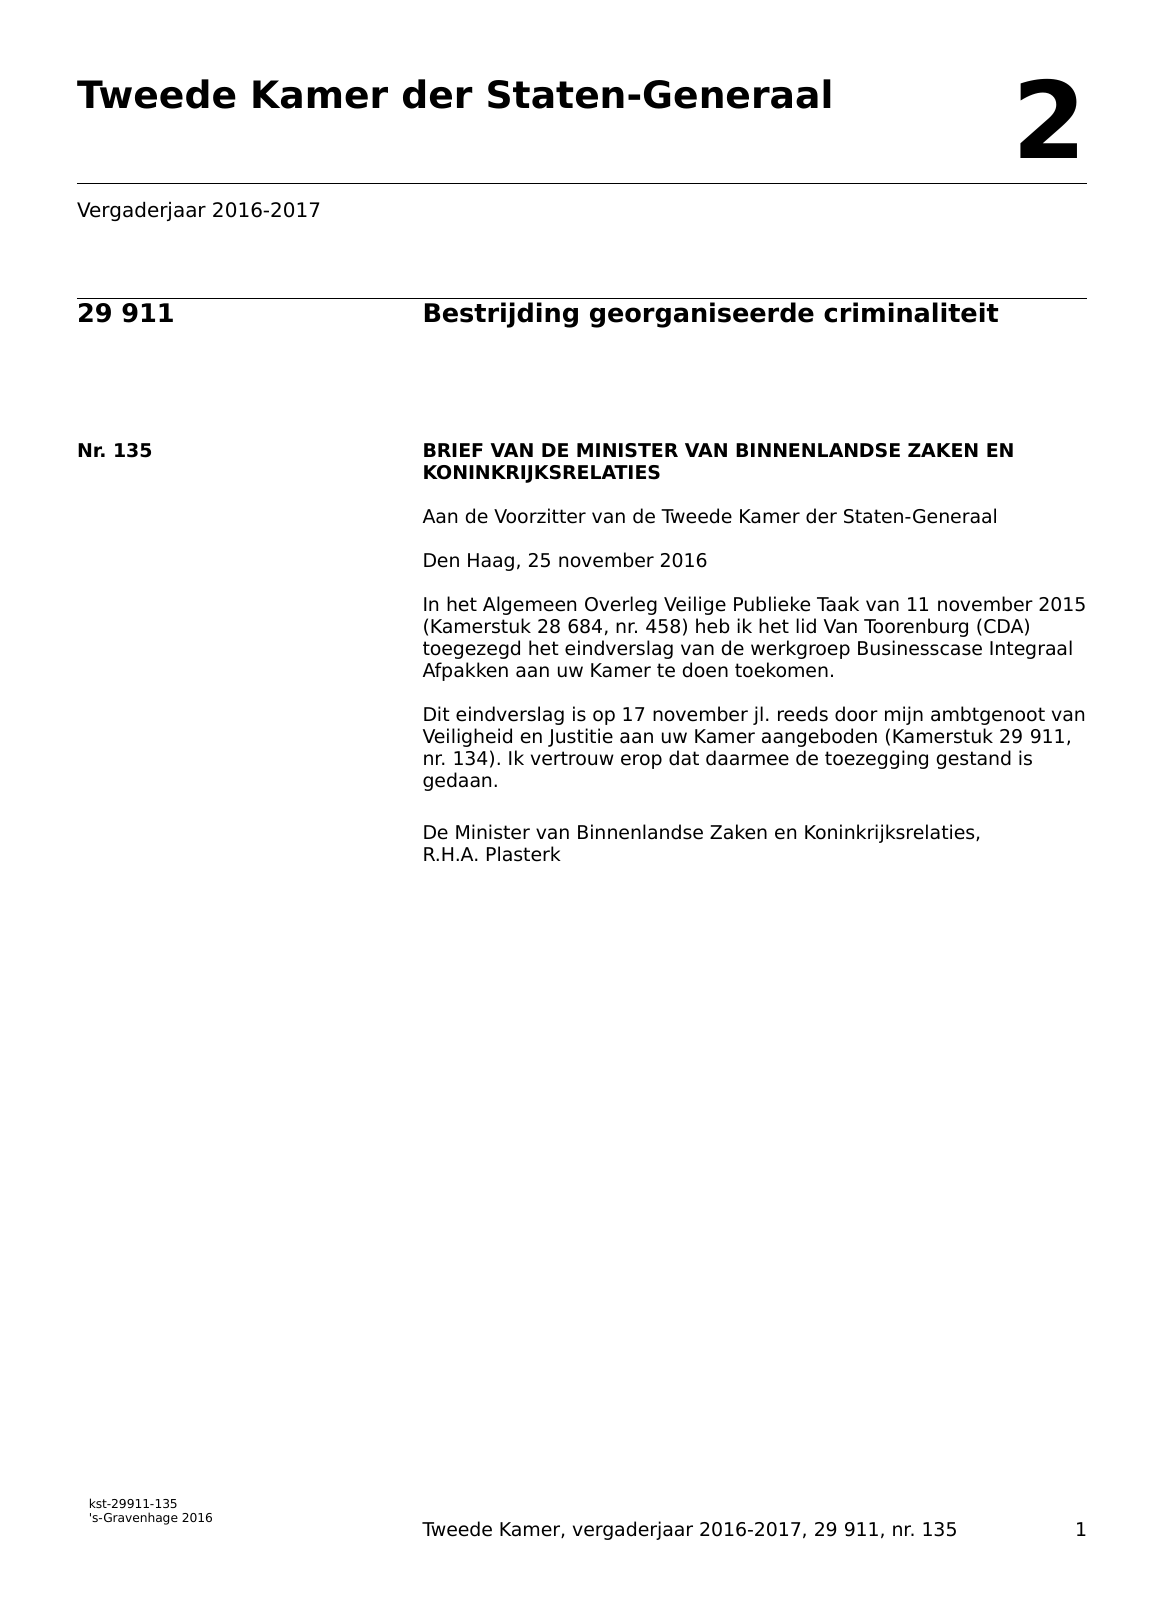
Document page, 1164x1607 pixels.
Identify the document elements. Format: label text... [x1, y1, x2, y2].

text kst-29911-135 [88, 1497, 323, 1511]
table_header 2 [886, 59, 1087, 183]
text 's-Gravenhage 2016 [88, 1511, 323, 1525]
text In het Algemeen Overleg Veilige Publieke Taak van 11 november 2015 (Kamerstuk 28 684, nr. 458) heb ik het lid Van Toorenburg (CDA) toegezegd het eindverslag van de werkgroep Businesscase Integraal Afpakken aan uw Kamer te doen toekomen. [422, 594, 1087, 682]
text Den Haag, 25 november 2016 [422, 550, 1087, 572]
subtitle Nr. 135 BRIEF VAN DE MINISTER VAN BINNENLANDSE ZAKEN EN KONINKRIJKSRELATIES [77, 440, 1087, 484]
text De Minister van Binnenlandse Zaken en Koninkrijksrelaties, R.H.A. Plasterk [422, 822, 1087, 866]
text Aan de Voorzitter van de Tweede Kamer der Staten-Generaal [422, 506, 1087, 528]
subtitle 29 911 Bestrijding georganiseerde criminaliteit [77, 299, 1087, 329]
table_header Tweede Kamer der Staten-Generaal [77, 59, 886, 183]
table_cell Vergaderjaar 2016-2017 [77, 184, 1087, 298]
text Dit eindverslag is op 17 november jl. reeds door mijn ambtgenoot van Veiligheid en Justitie aan uw Kamer aangeboden (Kamerstuk 29 911, nr. 134). Ik vertrouw erop dat daarmee de toezegging gestand is gedaan. [422, 704, 1087, 792]
